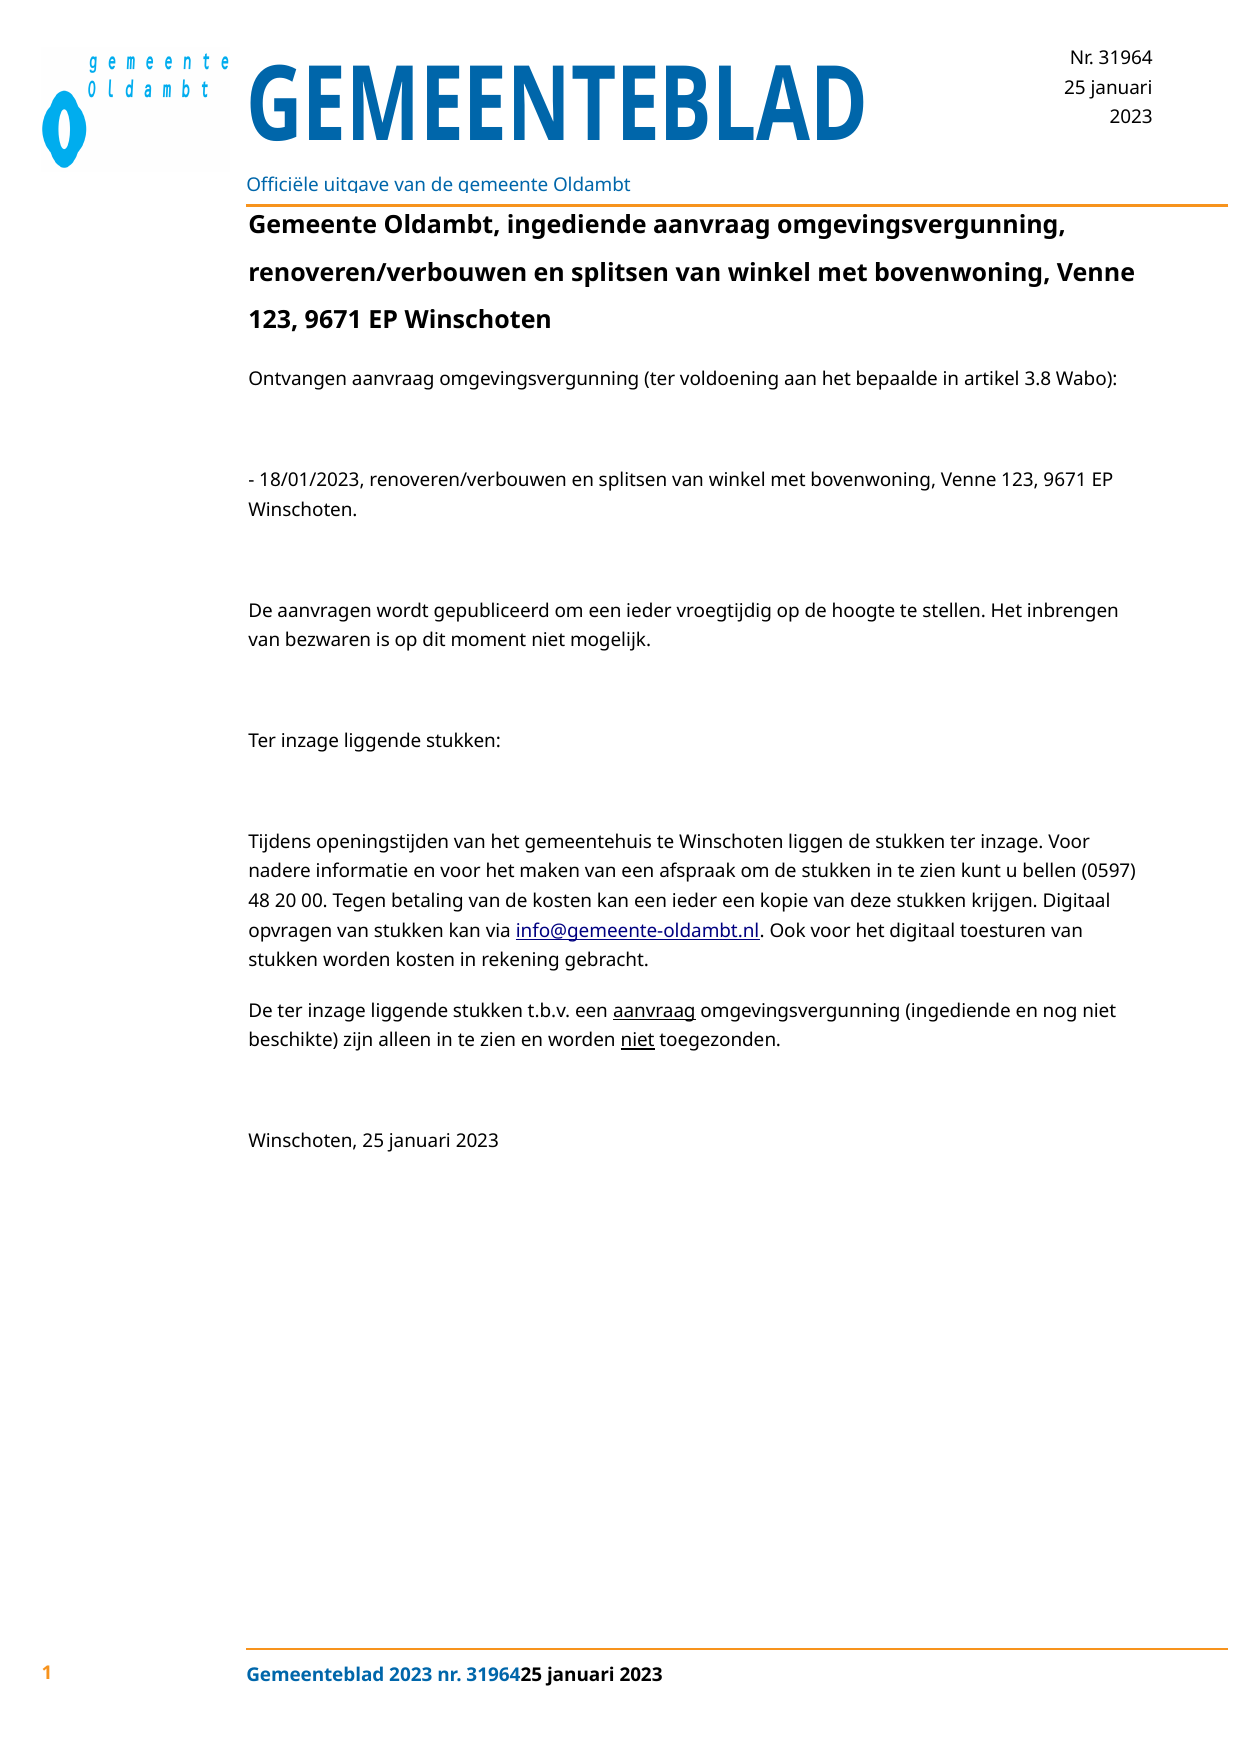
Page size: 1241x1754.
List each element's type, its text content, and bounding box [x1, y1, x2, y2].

text Tijdens openingstijden van het gemeentehuis te Winschoten liggen de stukken ter inzage. Voor nadere informatie en voor het maken van een afspraak om de stukken in te zien kunt u bellen (0597) 48 20 00. Tegen betaling van de kosten kan een ieder een kopie van deze stukken krijgen. Digitaal opvragen van stukken kan via info@gemeente-oldambt.nl. Ook voor het digitaal toesturen van stukken worden kosten in rekening gebracht. [248, 828, 1152, 972]
text - 18/01/2023, renoveren/verbouwen en splitsen van winkel met bovenwoning, Venne 123, 9671 EP Winschoten. [248, 466, 1152, 522]
text Winschoten, 25 januari 2023 [248, 1127, 1152, 1153]
text Ter inzage liggende stukken: [248, 727, 1152, 753]
text Ontvangen aanvraag omgevingsvergunning (ter voldoening aan het bepaalde in artikel 3.8 Wabo): [248, 366, 1152, 391]
text De ter inzage liggende stukken t.b.v. een aanvraag omgevingsvergunning (ingediende en nog niet beschikte) zijn alleen in te zien en worden niet toegezonden. [248, 997, 1152, 1052]
text Gemeente Oldambt, ingediende aanvraag omgevingsvergunning, renoveren/verbouwen en splitsen van winkel met bovenwoning, Venne 123, 9671 EP Winschoten [248, 207, 1152, 336]
text De aanvragen wordt gepubliceerd om een ieder vroegtijdig op de hoogte te stellen. Het inbrengen van bezwaren is op dit moment niet mogelijk. [248, 597, 1152, 652]
picture [41, 47, 231, 172]
